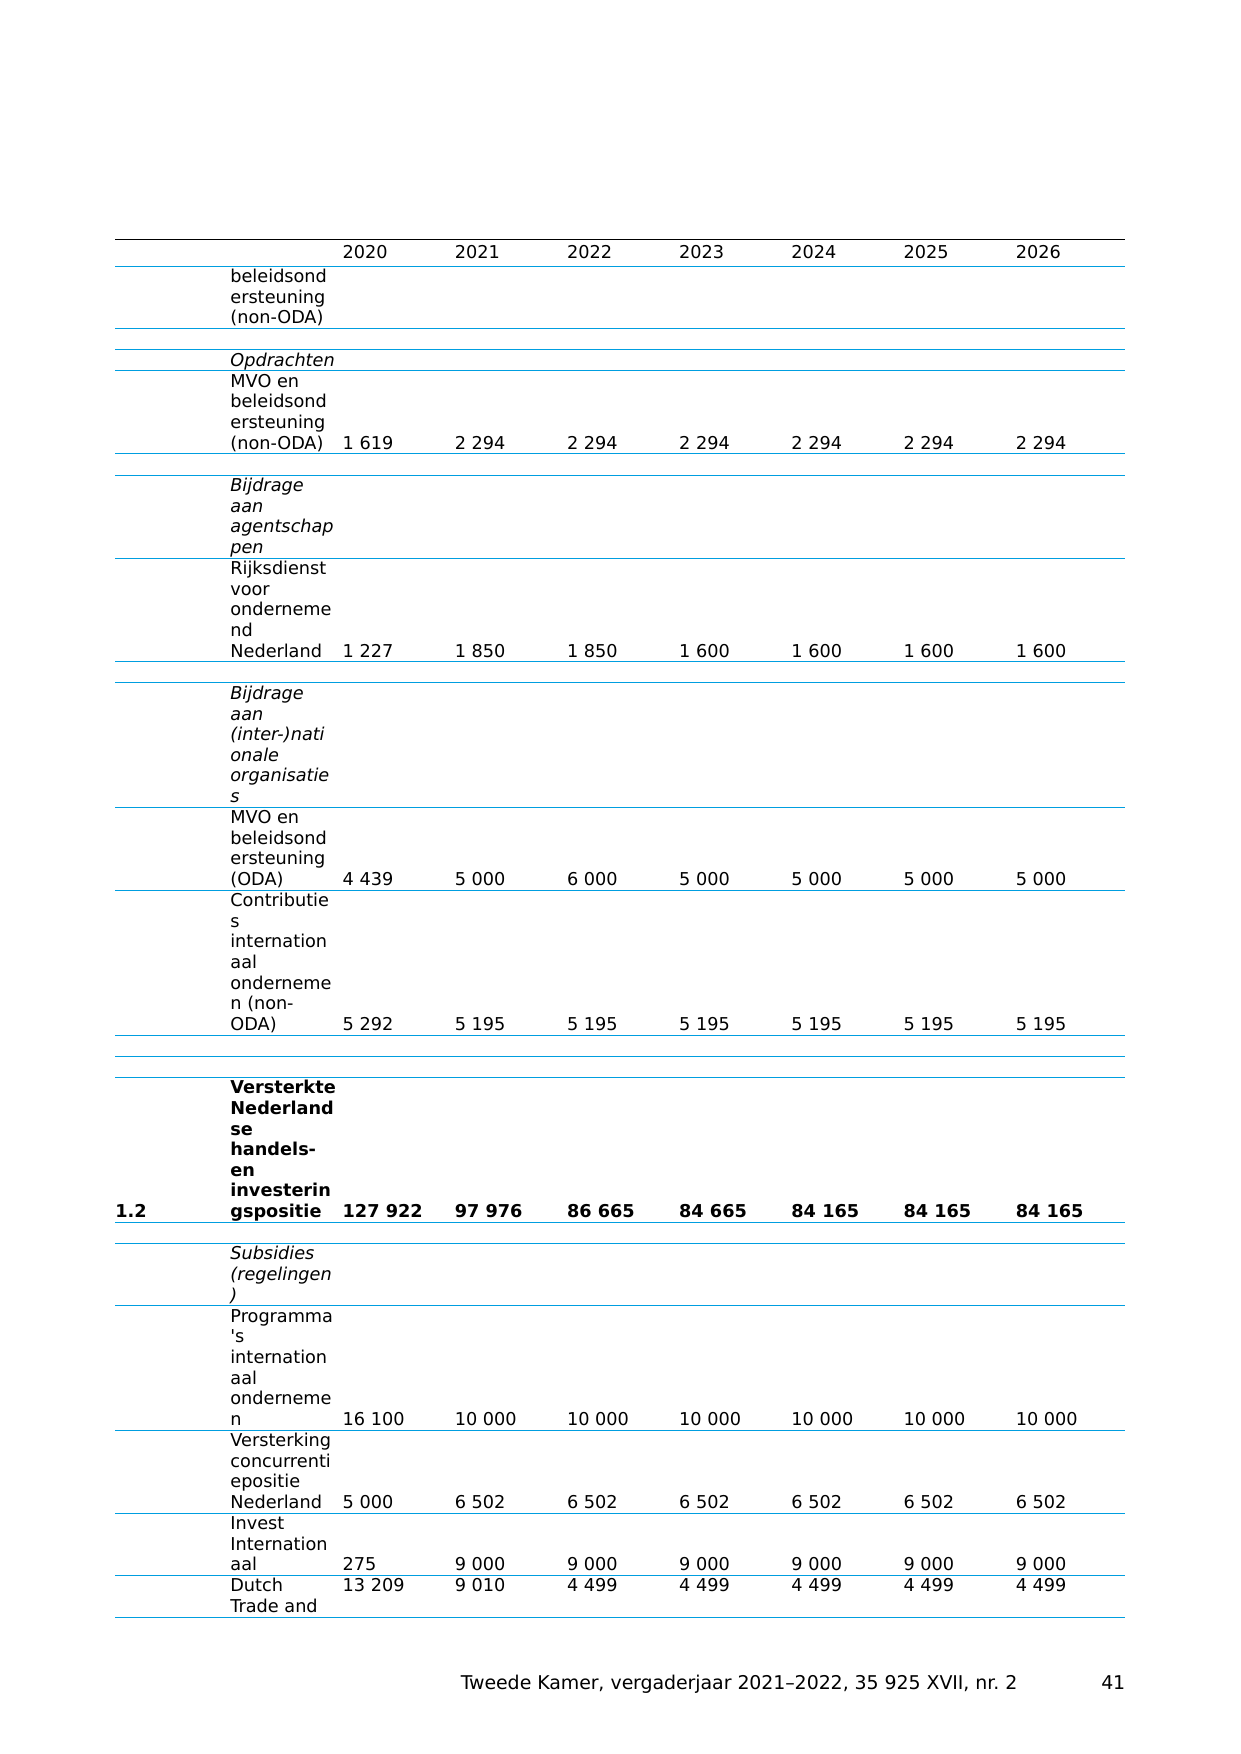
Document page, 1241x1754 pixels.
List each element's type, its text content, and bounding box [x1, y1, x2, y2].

table_cell [564, 1244, 676, 1305]
table_cell [115, 1306, 227, 1429]
table_cell [227, 240, 339, 266]
table_cell [452, 662, 564, 682]
table_cell 16 100 [340, 1306, 452, 1429]
table_cell [564, 683, 676, 807]
table_cell 2 294 [452, 371, 564, 453]
table_cell [1013, 1223, 1125, 1243]
table_cell [788, 1244, 900, 1305]
table_header Tabel 9 Tabel Budgettaire gevolgen van beleid art.1 Duurzame economische ontwikkeling, handel en investeringen (bedragen x € 1.000) [115, 191, 1125, 239]
table_cell [900, 350, 1013, 370]
table_cell [452, 1244, 564, 1305]
table_cell 4 499 [564, 1576, 676, 1617]
table_cell Programma's internationaal ondernemen [227, 1306, 339, 1429]
table_cell 127 922 [340, 1078, 452, 1222]
table_cell 1 850 [564, 559, 676, 661]
table_cell 5 195 [788, 891, 900, 1034]
table_cell Bijdrage aan agentschappen [227, 476, 339, 557]
table_cell [227, 1036, 339, 1056]
table_cell 84 165 [900, 1078, 1013, 1222]
table_cell 1 600 [1013, 559, 1125, 661]
table_cell [227, 454, 339, 474]
table_cell 4 499 [1013, 1576, 1125, 1617]
table_cell [115, 559, 227, 661]
table_cell 1 619 [340, 371, 452, 453]
table_cell [227, 329, 339, 349]
table_cell [788, 267, 900, 328]
table_cell [1013, 1036, 1125, 1056]
table_cell Bijdrage aan (inter-)nationale organisaties [227, 683, 339, 807]
table_cell 5 195 [1013, 891, 1125, 1034]
table_cell 5 195 [564, 891, 676, 1034]
table_cell [564, 662, 676, 682]
table_cell 1 600 [788, 559, 900, 661]
table_cell [564, 267, 676, 328]
table_cell [900, 267, 1013, 328]
table_cell 6 502 [1013, 1431, 1125, 1512]
table_cell [115, 1057, 227, 1077]
table_cell [340, 1036, 452, 1056]
table_cell [676, 1057, 788, 1077]
table_cell [788, 1057, 900, 1077]
table_cell 5 000 [1013, 808, 1125, 889]
table_cell 6 502 [900, 1431, 1013, 1512]
table_cell [115, 1576, 227, 1617]
table_cell 9 000 [788, 1514, 900, 1575]
table_cell [676, 1244, 788, 1305]
table_cell [115, 329, 227, 349]
table_cell [115, 454, 227, 474]
table_cell [115, 683, 227, 807]
table_cell 2 294 [564, 371, 676, 453]
table_cell [564, 1036, 676, 1056]
table_cell [676, 454, 788, 474]
table_cell [788, 662, 900, 682]
table_cell MVO en beleidsondersteuning (ODA) [227, 808, 339, 889]
table_cell 1 600 [676, 559, 788, 661]
table_cell [340, 476, 452, 557]
table_cell 2021 [452, 240, 564, 266]
table_cell 13 209 [340, 1576, 452, 1617]
table_cell [452, 476, 564, 557]
table_cell Contributies internationaal ondernemen (non-ODA) [227, 891, 339, 1034]
table_cell 275 [340, 1514, 452, 1575]
table_cell 1 850 [452, 559, 564, 661]
table_cell [227, 662, 339, 682]
table_cell [452, 350, 564, 370]
table_cell [452, 1223, 564, 1243]
table_cell beleidsondersteuning (non-ODA) [227, 267, 339, 328]
table_cell 1.2 [115, 1078, 227, 1222]
table_cell [900, 454, 1013, 474]
table_cell [452, 329, 564, 349]
table_cell 5 000 [900, 808, 1013, 889]
table_cell 1 600 [900, 559, 1013, 661]
table_cell 9 000 [1013, 1514, 1125, 1575]
table_cell Opdrachten [227, 350, 339, 370]
table_cell 2022 [564, 240, 676, 266]
table_cell [788, 1036, 900, 1056]
table_cell [900, 1223, 1013, 1243]
table_cell [900, 329, 1013, 349]
table_cell 6 502 [564, 1431, 676, 1512]
table_cell [340, 1223, 452, 1243]
table_cell [564, 454, 676, 474]
table_cell [788, 683, 900, 807]
table_cell 2023 [676, 240, 788, 266]
table_cell 6 502 [788, 1431, 900, 1512]
table_cell [900, 683, 1013, 807]
table_cell 97 976 [452, 1078, 564, 1222]
table_cell [1013, 329, 1125, 349]
table_cell Subsidies (regelingen) [227, 1244, 339, 1305]
table_cell 9 000 [452, 1514, 564, 1575]
table_cell [452, 267, 564, 328]
table_cell 10 000 [1013, 1306, 1125, 1429]
table_cell [115, 371, 227, 453]
table_cell 9 000 [564, 1514, 676, 1575]
table_cell [452, 454, 564, 474]
table_cell [788, 454, 900, 474]
table_cell [676, 329, 788, 349]
table_cell [564, 1223, 676, 1243]
table_cell [340, 329, 452, 349]
table_cell [115, 350, 227, 370]
table_cell 5 000 [676, 808, 788, 889]
table_cell [340, 454, 452, 474]
table_cell [564, 329, 676, 349]
table_cell 6 502 [452, 1431, 564, 1512]
table_cell [115, 662, 227, 682]
table_cell [340, 683, 452, 807]
table_cell [115, 1244, 227, 1305]
table_cell [115, 476, 227, 557]
table_cell [900, 1036, 1013, 1056]
table_cell [227, 1057, 339, 1077]
table_cell [788, 1223, 900, 1243]
table_cell [1013, 662, 1125, 682]
table_cell [676, 267, 788, 328]
table_cell Dutch Trade and [227, 1576, 339, 1617]
table_cell 2 294 [1013, 371, 1125, 453]
table_cell [452, 1036, 564, 1056]
table_cell Rijksdienst voor ondernemend Nederland [227, 559, 339, 661]
table_cell [115, 1223, 227, 1243]
table_cell [676, 683, 788, 807]
table_cell 2 294 [788, 371, 900, 453]
table_cell 5 000 [452, 808, 564, 889]
table_cell [115, 1036, 227, 1056]
table_cell [340, 267, 452, 328]
table_cell [676, 1223, 788, 1243]
table_cell 2024 [788, 240, 900, 266]
table_cell 2026 [1013, 240, 1125, 266]
table_cell 10 000 [676, 1306, 788, 1429]
table_cell [1013, 476, 1125, 557]
table_cell 2025 [900, 240, 1013, 266]
table_cell MVO en beleidsondersteuning (non-ODA) [227, 371, 339, 453]
table_cell [1013, 350, 1125, 370]
table_cell 2 294 [676, 371, 788, 453]
table_cell [900, 1244, 1013, 1305]
table_cell [340, 662, 452, 682]
table_cell 5 292 [340, 891, 452, 1034]
table_cell 5 000 [340, 1431, 452, 1512]
table_cell [340, 350, 452, 370]
table_cell [340, 1057, 452, 1077]
table_cell [676, 662, 788, 682]
table_cell Versterkte Nederlandse handels- en investeringspositie [227, 1078, 339, 1222]
table_cell [564, 1057, 676, 1077]
table_cell 9 000 [900, 1514, 1013, 1575]
table_cell 10 000 [788, 1306, 900, 1429]
table_cell [115, 267, 227, 328]
table_cell [115, 1431, 227, 1512]
table_cell 4 499 [900, 1576, 1013, 1617]
table_cell 5 000 [788, 808, 900, 889]
table_cell 86 665 [564, 1078, 676, 1222]
table_cell 6 502 [676, 1431, 788, 1512]
table_cell [115, 808, 227, 889]
table_cell [676, 350, 788, 370]
table_cell [900, 662, 1013, 682]
table_cell Invest Internationaal [227, 1514, 339, 1575]
table_cell 10 000 [900, 1306, 1013, 1429]
table_cell 5 195 [900, 891, 1013, 1034]
table_cell [900, 476, 1013, 557]
table_cell 84 165 [1013, 1078, 1125, 1222]
table_cell 5 195 [676, 891, 788, 1034]
table_cell 9 010 [452, 1576, 564, 1617]
table_cell [1013, 683, 1125, 807]
table_cell [788, 350, 900, 370]
table_cell Versterking concurrentiepositie Nederland [227, 1431, 339, 1512]
table_cell [1013, 267, 1125, 328]
table_cell [564, 350, 676, 370]
table_cell 2020 [340, 240, 452, 266]
table_cell 4 499 [788, 1576, 900, 1617]
table_cell [227, 1223, 339, 1243]
table_cell 6 000 [564, 808, 676, 889]
table_cell [1013, 1244, 1125, 1305]
table_cell [452, 1057, 564, 1077]
table_cell [115, 891, 227, 1034]
table_cell [115, 240, 227, 266]
table_cell 84 665 [676, 1078, 788, 1222]
table_cell 4 439 [340, 808, 452, 889]
table_cell [564, 476, 676, 557]
table_cell 2 294 [900, 371, 1013, 453]
table_cell [788, 476, 900, 557]
table_cell 10 000 [452, 1306, 564, 1429]
table_cell 9 000 [676, 1514, 788, 1575]
table_cell [1013, 1057, 1125, 1077]
table_cell [676, 1036, 788, 1056]
table_cell [452, 683, 564, 807]
table_cell 10 000 [564, 1306, 676, 1429]
table_cell 4 499 [676, 1576, 788, 1617]
table_cell 5 195 [452, 891, 564, 1034]
table_cell [788, 329, 900, 349]
table_cell [340, 1244, 452, 1305]
table_cell 1 227 [340, 559, 452, 661]
table_cell [676, 476, 788, 557]
table_cell [115, 1514, 227, 1575]
table_cell 84 165 [788, 1078, 900, 1222]
table_cell [900, 1057, 1013, 1077]
table_cell [1013, 454, 1125, 474]
